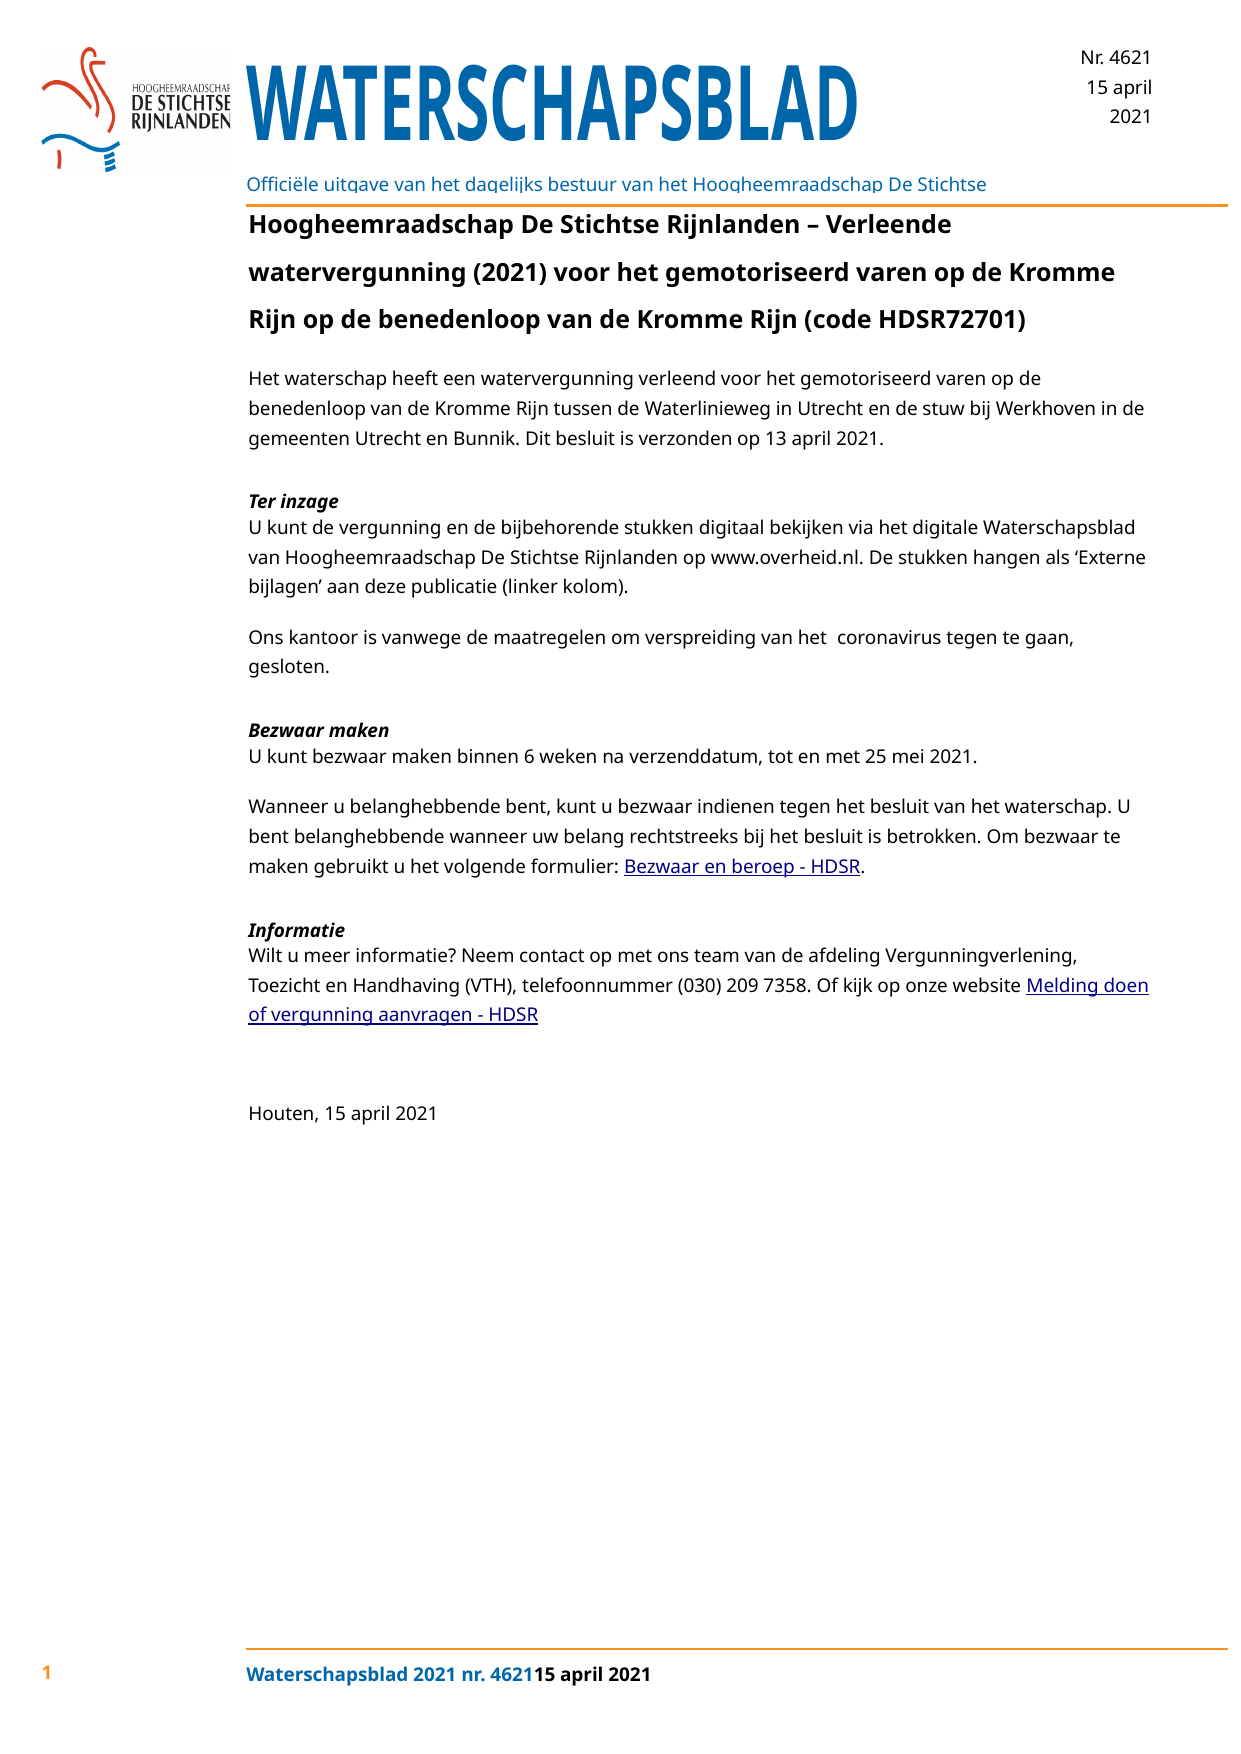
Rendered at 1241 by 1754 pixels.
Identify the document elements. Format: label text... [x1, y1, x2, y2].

text Bezwaar maken [248, 717, 1152, 743]
text Ons kantoor is vanwege de maatregelen om verspreiding van het coronavirus tegen te gaan, gesloten. [248, 624, 1152, 679]
picture [41, 47, 231, 172]
text U kunt bezwaar maken binnen 6 weken na verzenddatum, tot en met 25 mei 2021. [248, 743, 1152, 769]
text U kunt de vergunning en de bijbehorende stukken digitaal bekijken via het digitale Waterschapsblad van Hoogheemraadschap De Stichtse Rijnlanden op www.overheid.nl. De stukken hangen als ‘Externe bijlagen’ aan deze publicatie (linker kolom). [248, 514, 1152, 599]
text Informatie [248, 917, 1152, 942]
text Ter inzage [248, 489, 1152, 514]
text Wanneer u belanghebbende bent, kunt u bezwaar indienen tegen het besluit van het waterschap. U bent belanghebbende wanneer uw belang rechtstreeks bij het besluit is betrokken. Om bezwaar te maken gebruikt u het volgende formulier: Bezwaar en beroep - HDSR. [248, 794, 1152, 878]
text Hoogheemraadschap De Stichtse Rijnlanden – Verleende watervergunning (2021) voor het gemotoriseerd varen op de Kromme Rijn op de benedenloop van de Kromme Rijn (code HDSR72701) [248, 207, 1152, 336]
text Wilt u meer informatie? Neem contact op met ons team van de afdeling Vergunningverlening, Toezicht en Handhaving (VTH), telefoonnummer (030) 209 7358. Of kijk op onze website Melding doen of vergunning aanvragen - HDSR [248, 942, 1152, 1027]
text Houten, 15 april 2021 [248, 1100, 1152, 1126]
text Het waterschap heeft een watervergunning verleend voor het gemotoriseerd varen op de benedenloop van de Kromme Rijn tussen de Waterlinieweg in Utrecht en de stuw bij Werkhoven in de gemeenten Utrecht en Bunnik. Dit besluit is verzonden op 13 april 2021. [248, 366, 1152, 450]
